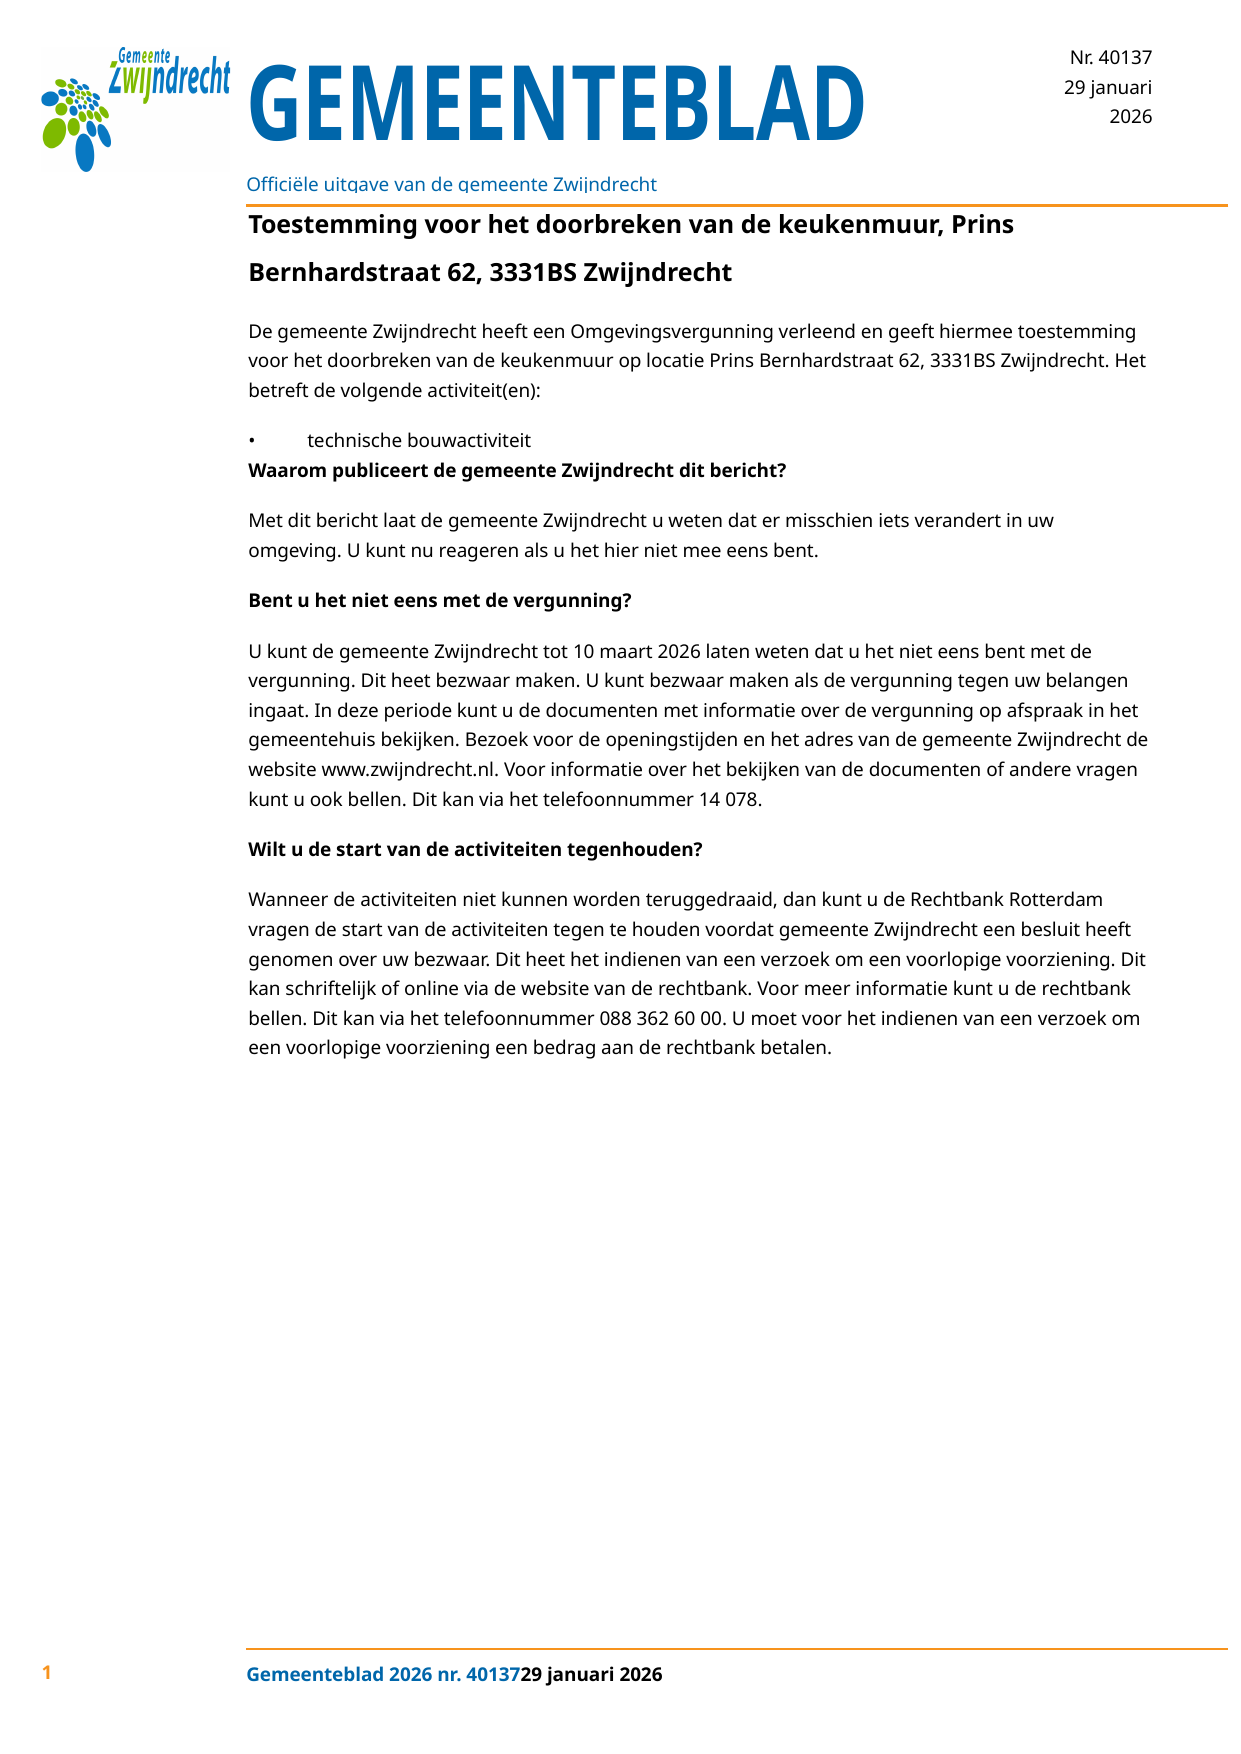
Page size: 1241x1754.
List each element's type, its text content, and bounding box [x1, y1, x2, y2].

text De gemeente Zwijndrecht heeft een Omgevingsvergunning verleend en geeft hiermee toestemming voor het doorbreken van de keukenmuur op locatie Prins Bernhardstraat 62, 3331BS Zwijndrecht. Het betreft de volgende activiteit(en): [248, 318, 1152, 403]
list technische bouwactiviteit [248, 427, 1152, 453]
text Toestemming voor het doorbreken van de keukenmuur, Prins Bernhardstraat 62, 3331BS Zwijndrecht [248, 207, 1152, 288]
text Waarom publiceert de gemeente Zwijndrecht dit bericht? [248, 457, 1152, 483]
text Bent u het niet eens met de vergunning? [248, 587, 1152, 613]
text Wanneer de activiteiten niet kunnen worden teruggedraaid, dan kunt u de Rechtbank Rotterdam vragen de start van de activiteiten tegen te houden voordat gemeente Zwijndrecht een besluit heeft genomen over uw bezwaar. Dit heet het indienen van een verzoek om een voorlopige voorziening. Dit kan schriftelijk of online via de website van de rechtbank. Voor meer informatie kunt u de rechtbank bellen. Dit kan via het telefoonnummer 088 362 60 00. U moet voor het indienen van een verzoek om een voorlopige voorziening een bedrag aan de rechtbank betalen. [248, 887, 1152, 1060]
text Wilt u de start van de activiteiten tegenhouden? [248, 836, 1152, 862]
text U kunt de gemeente Zwijndrecht tot 10 maart 2026 laten weten dat u het niet eens bent met de vergunning. Dit heet bezwaar maken. U kunt bezwaar maken als de vergunning tegen uw belangen ingaat. In deze periode kunt u de documenten met informatie over de vergunning op afspraak in het gemeentehuis bekijken. Bezoek voor de openingstijden en het adres van de gemeente Zwijndrecht de website www.zwijndrecht.nl. Voor informatie over het bekijken van de documenten of andere vragen kunt u ook bellen. Dit kan via het telefoonnummer 14 078. [248, 638, 1152, 812]
picture [41, 47, 231, 172]
text Met dit bericht laat de gemeente Zwijndrecht u weten dat er misschien iets verandert in uw omgeving. U kunt nu reageren als u het hier niet mee eens bent. [248, 507, 1152, 563]
